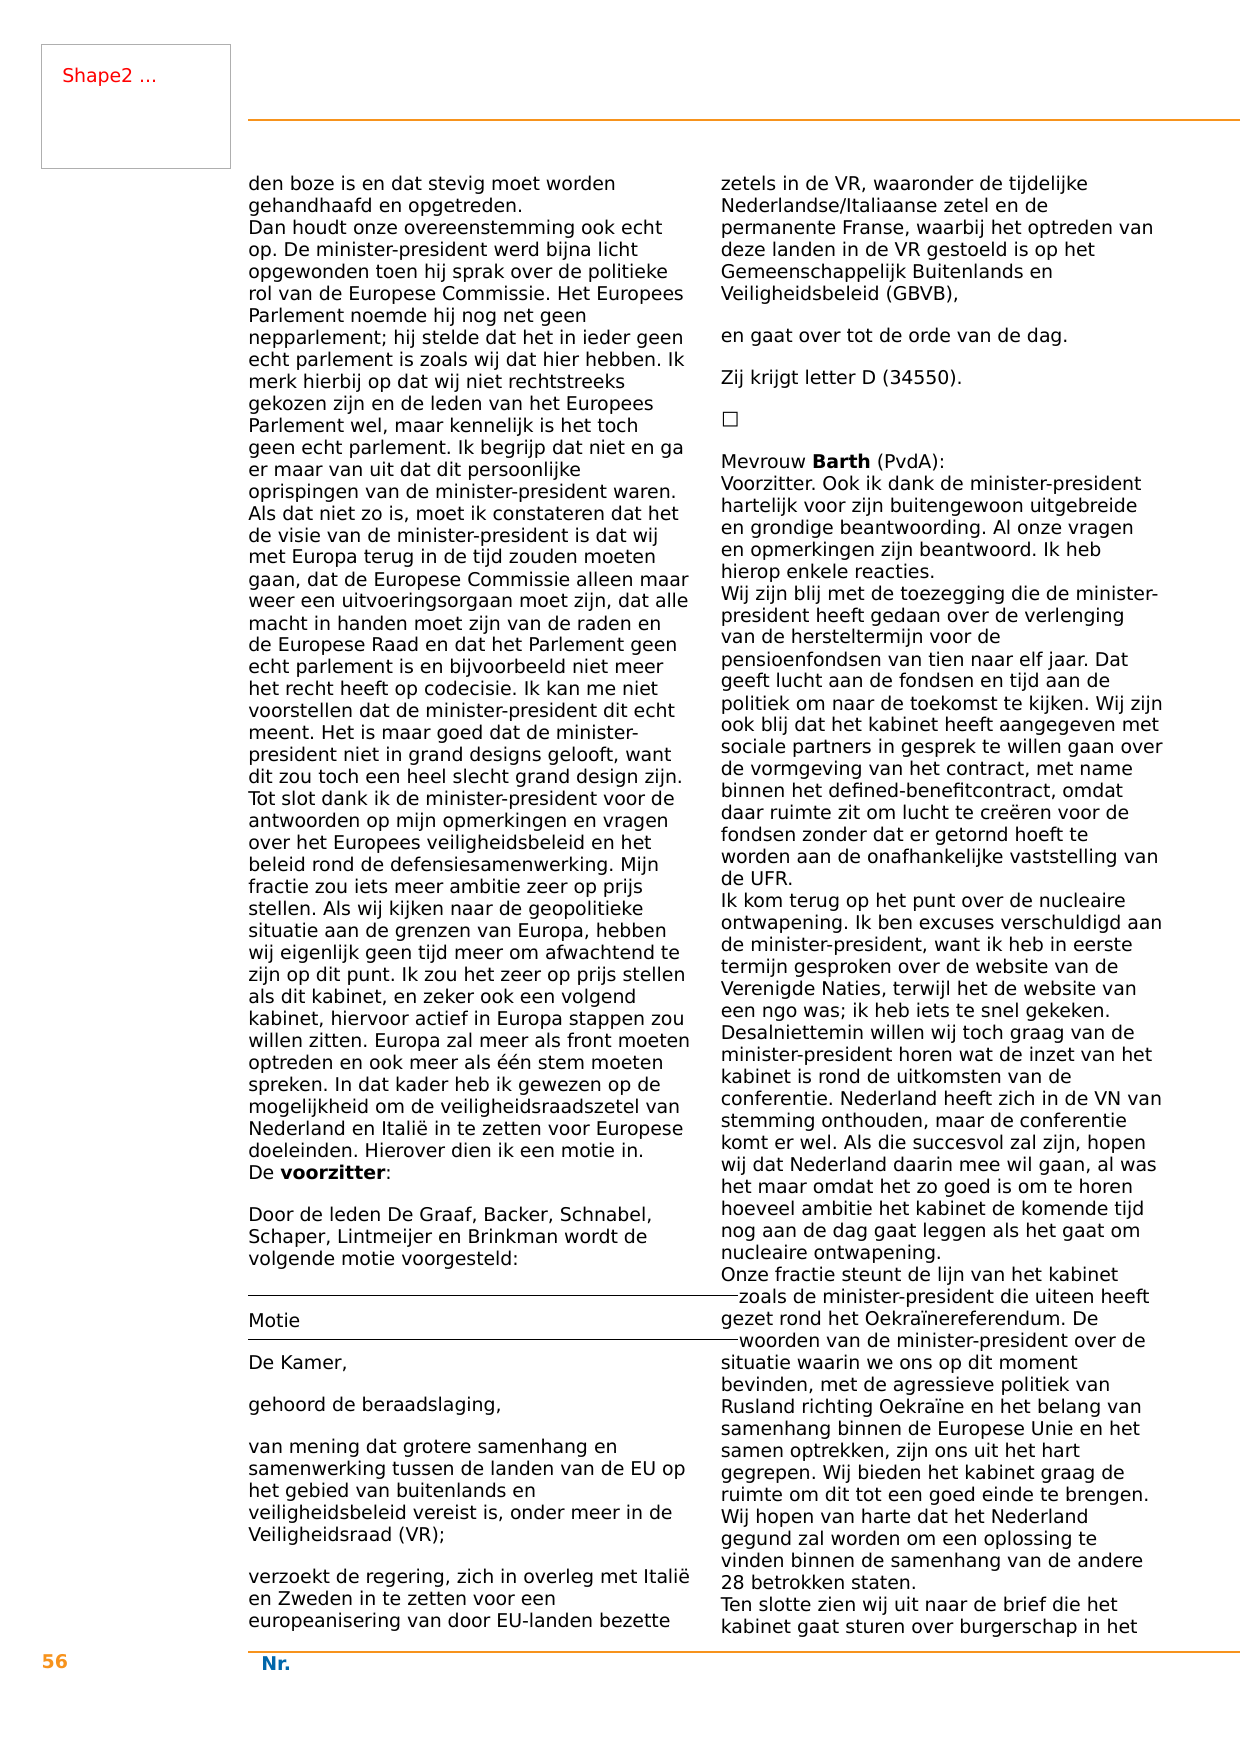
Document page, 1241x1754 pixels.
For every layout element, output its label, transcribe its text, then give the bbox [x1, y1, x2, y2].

text Voorzitter. Ook ik dank de minister-president hartelijk voor zijn buitengewoon uitgebreide en grondige beantwoording. Al onze vragen en opmerkingen zijn beantwoord. Ik heb hierop enkele reacties. [721, 473, 1163, 582]
text Zij krijgt letter D (34550). [721, 367, 1163, 389]
text Ik kom terug op het punt over de nucleaire ontwapening. Ik ben excuses verschuldigd aan de minister-president, want ik heb in eerste termijn gesproken over de website van de Verenigde Naties, terwijl het de website van een ngo was; ik heb iets te snel gekeken. Desalniettemin willen wij toch graag van de minister-president horen wat de inzet van het kabinet is rond de uitkomsten van de conferentie. Nederland heeft zich in de VN van stemming onthouden, maar de conferentie komt er wel. Als die succesvol zal zijn, hopen wij dat Nederland daarin mee wil gaan, al was het maar omdat het zo goed is om te horen hoeveel ambitie het kabinet de komende tijd nog aan de dag gaat leggen als het gaat om nucleaire ontwapening. [721, 890, 1163, 1264]
text van mening dat grotere samenhang en samenwerking tussen de landen van de EU op het gebied van buitenlands en veiligheidsbeleid vereist is, onder meer in de Veiligheidsraad (VR); [248, 1436, 691, 1546]
text Wij zijn blij met de toezegging die de minister-president heeft gedaan over de verlenging van de hersteltermijn voor de pensioenfondsen van tien naar elf jaar. Dat geeft lucht aan de fondsen en tijd aan de politiek om naar de toekomst te kijken. Wij zijn ook blij dat het kabinet heeft aangegeven met sociale partners in gesprek te willen gaan over de vormgeving van het contract, met name binnen het defined-benefitcontract, omdat daar ruimte zit om lucht te creëren voor de fondsen zonder dat er getornd hoeft te worden aan de onafhankelijke vaststelling van de UFR. [721, 582, 1163, 890]
text ⬜ [721, 409, 1163, 431]
text Dan houdt onze overeenstemming ook echt op. De minister-president werd bijna licht opgewonden toen hij sprak over de politieke rol van de Europese Commissie. Het Europees Parlement noemde hij nog net geen nepparlement; hij stelde dat het in ieder geen echt parlement is zoals wij dat hier hebben. Ik merk hierbij op dat wij niet rechtstreeks gekozen zijn en de leden van het Europees Parlement wel, maar kennelijk is het toch geen echt parlement. Ik begrijp dat niet en ga er maar van uit dat dit persoonlijke oprispingen van de minister-president waren. Als dat niet zo is, moet ik constateren dat het de visie van de minister-president is dat wij met Europa terug in de tijd zouden moeten gaan, dat de Europese Commissie alleen maar weer een uitvoeringsorgaan moet zijn, dat alle macht in handen moet zijn van de raden en de Europese Raad en dat het Parlement geen echt parlement is en bijvoorbeeld niet meer het recht heeft op codecisie. Ik kan me niet voorstellen dat de minister-president dit echt meent. Het is maar goed dat de minister-president niet in grand designs gelooft, want dit zou toch een heel slecht grand design zijn. [248, 217, 691, 788]
text De Kamer, [248, 1352, 691, 1374]
text en gaat over tot de orde van de dag. [721, 325, 1163, 347]
text Onze fractie steunt de lijn van het kabinet zoals de minister-president die uiteen heeft gezet rond het Oekraïnereferendum. De woorden van de minister-president over de situatie waarin we ons op dit moment bevinden, met de agressieve politiek van Rusland richting Oekraïne en het belang van samenhang binnen de Europese Unie en het samen optrekken, zijn ons uit het hart gegrepen. Wij bieden het kabinet graag de ruimte om dit tot een goed einde te brengen. Wij hopen van harte dat het Nederland gegund zal worden om een oplossing te vinden binnen de samenhang van de andere 28 betrokken staten. [721, 1264, 1163, 1593]
text Ten slotte zien wij uit naar de brief die het kabinet gaat sturen over burgerschap in het [721, 1593, 1163, 1637]
text Door de leden De Graaf, Backer, Schnabel, Schaper, Lintmeijer en Brinkman wordt de volgende motie voorgesteld: [248, 1204, 691, 1270]
text Mevrouw Barth (PvdA): [721, 451, 1163, 473]
text zetels in de VR, waaronder de tijdelijke Nederlandse/Italiaanse zetel en de permanente Franse, waarbij het optreden van deze landen in de VR gestoeld is op het Gemeenschappelijk Buitenlands en Veiligheidsbeleid (GBVB), [721, 173, 1163, 305]
text gehoord de beraadslaging, [248, 1394, 691, 1416]
text Tot slot dank ik de minister-president voor de antwoorden op mijn opmerkingen en vragen over het Europees veiligheidsbeleid en het beleid rond de defensiesamenwerking. Mijn fractie zou iets meer ambitie zeer op prijs stellen. Als wij kijken naar de geopolitieke situatie aan de grenzen van Europa, hebben wij eigenlijk geen tijd meer om afwachtend te zijn op dit punt. Ik zou het zeer op prijs stellen als dit kabinet, en zeker ook een volgend kabinet, hiervoor actief in Europa stappen zou willen zitten. Europa zal meer als front moeten optreden en ook meer als één stem moeten spreken. In dat kader heb ik gewezen op de mogelijkheid om de veiligheidsraadszetel van Nederland en Italië in te zetten voor Europese doeleinden. Hierover dien ik een motie in. [248, 788, 691, 1162]
text Motie [248, 1310, 691, 1332]
text De voorzitter: [248, 1162, 691, 1184]
text den boze is en dat stevig moet worden gehandhaafd en opgetreden. [248, 173, 691, 217]
text verzoekt de regering, zich in overleg met Italië en Zweden in te zetten voor een europeanisering van door EU-landen bezette [248, 1566, 691, 1631]
